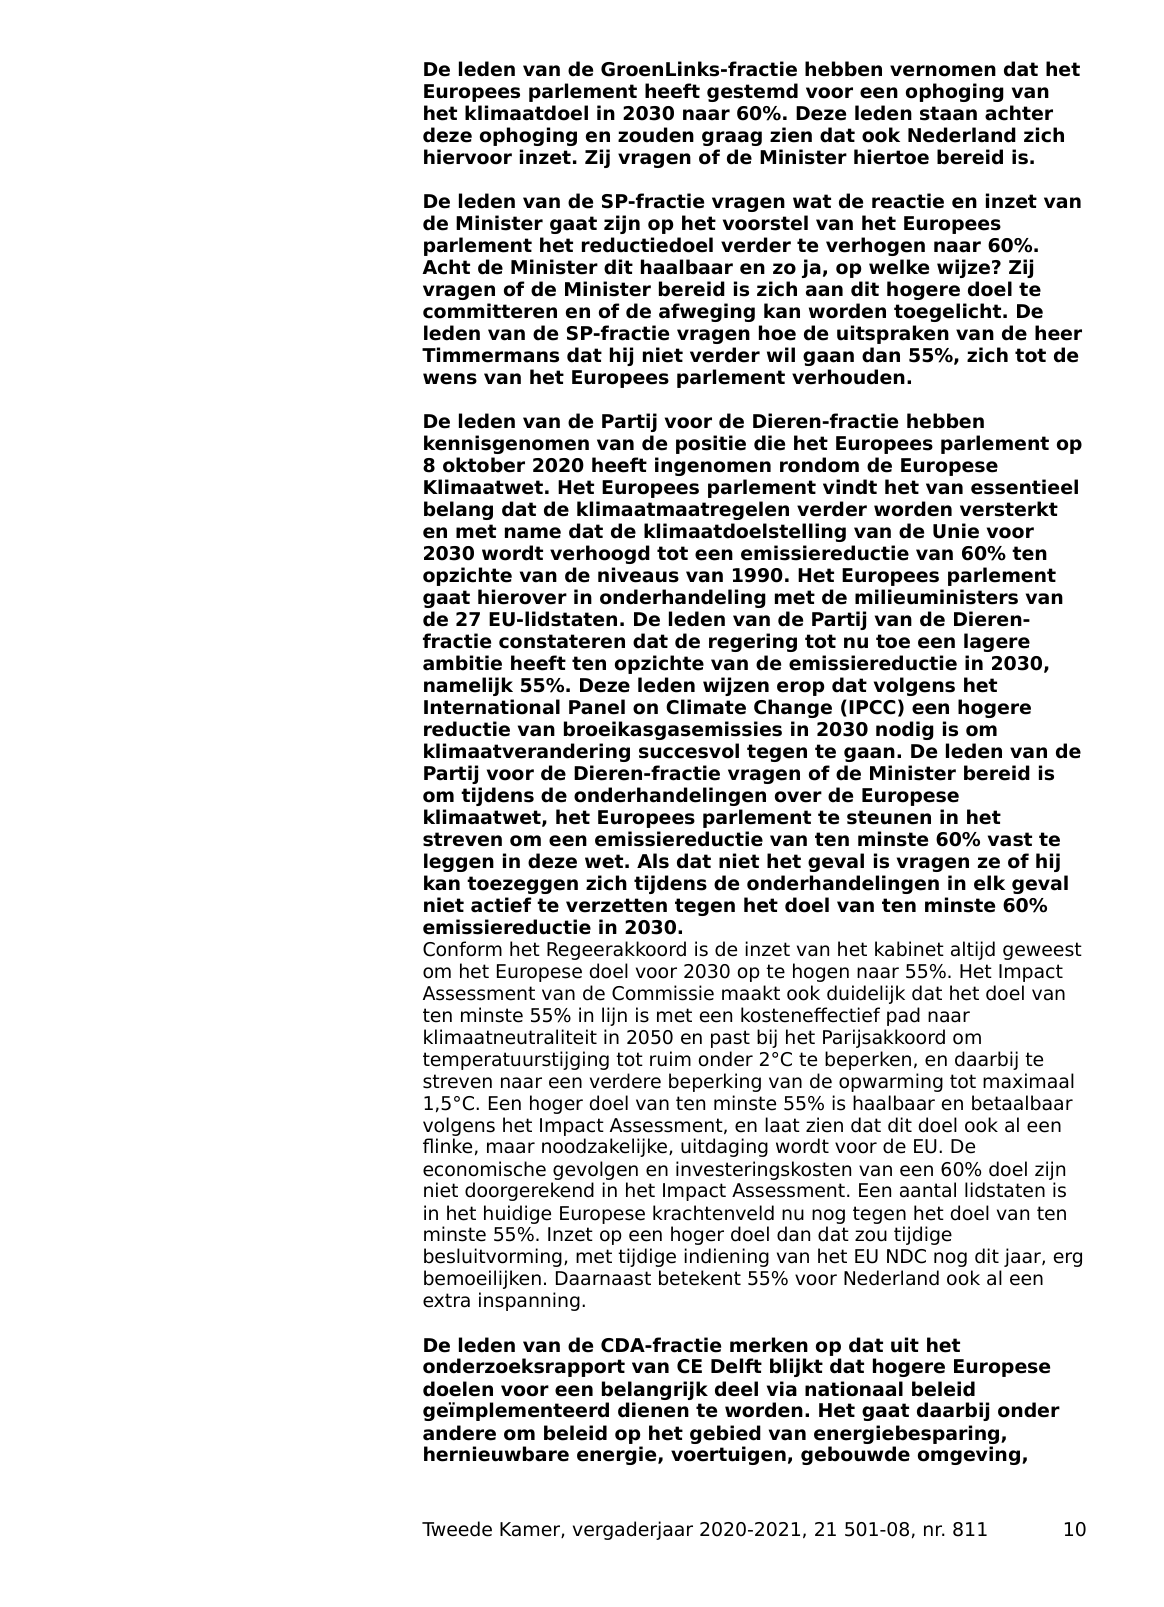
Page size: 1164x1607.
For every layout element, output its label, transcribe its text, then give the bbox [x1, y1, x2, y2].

text De leden van de GroenLinks-fractie hebben vernomen dat het Europees parlement heeft gestemd voor een ophoging van het klimaatdoel in 2030 naar 60%. Deze leden staan achter deze ophoging en zouden graag zien dat ook Nederland zich hiervoor inzet. Zij vragen of de Minister hiertoe bereid is. [422, 59, 1087, 169]
text De leden van de CDA-fractie merken op dat uit het onderzoeksrapport van CE Delft blijkt dat hogere Europese doelen voor een belangrijk deel via nationaal beleid geïmplementeerd dienen te worden. Het gaat daarbij onder andere om beleid op het gebied van energiebesparing, hernieuwbare energie, voertuigen, gebouwde omgeving, [422, 1334, 1087, 1466]
text De leden van de Partij voor de Dieren-fractie hebben kennisgenomen van de positie die het Europees parlement op 8 oktober 2020 heeft ingenomen rondom de Europese Klimaatwet. Het Europees parlement vindt het van essentieel belang dat de klimaatmaatregelen verder worden versterkt en met name dat de klimaatdoelstelling van de Unie voor 2030 wordt verhoogd tot een emissiereductie van 60% ten opzichte van de niveaus van 1990. Het Europees parlement gaat hierover in onderhandeling met de milieuministers van de 27 EU-lidstaten. De leden van de Partij van de Dieren-fractie constateren dat de regering tot nu toe een lagere ambitie heeft ten opzichte van de emissiereductie in 2030, namelijk 55%. Deze leden wijzen erop dat volgens het International Panel on Climate Change (IPCC) een hogere reductie van broeikasgasemissies in 2030 nodig is om klimaatverandering succesvol tegen te gaan. De leden van de Partij voor de Dieren-fractie vragen of de Minister bereid is om tijdens de onderhandelingen over de Europese klimaatwet, het Europees parlement te steunen in het streven om een emissiereductie van ten minste 60% vast te leggen in deze wet. Als dat niet het geval is vragen ze of hij kan toezeggen zich tijdens de onderhandelingen in elk geval niet actief te verzetten tegen het doel van ten minste 60% emissiereductie in 2030. [422, 411, 1087, 939]
text Conform het Regeerakkoord is de inzet van het kabinet altijd geweest om het Europese doel voor 2030 op te hogen naar 55%. Het Impact Assessment van de Commissie maakt ook duidelijk dat het doel van ten minste 55% in lijn is met een kosteneffectief pad naar klimaatneutraliteit in 2050 en past bij het Parijsakkoord om temperatuurstijging tot ruim onder 2°C te beperken, en daarbij te streven naar een verdere beperking van de opwarming tot maximaal 1,5°C. Een hoger doel van ten minste 55% is haalbaar en betaalbaar volgens het Impact Assessment, en laat zien dat dit doel ook al een flinke, maar noodzakelijke, uitdaging wordt voor de EU. De economische gevolgen en investeringskosten van een 60% doel zijn niet doorgerekend in het Impact Assessment. Een aantal lidstaten is in het huidige Europese krachtenveld nu nog tegen het doel van ten minste 55%. Inzet op een hoger doel dan dat zou tijdige besluitvorming, met tijdige indiening van het EU NDC nog dit jaar, erg bemoeilijken. Daarnaast betekent 55% voor Nederland ook al een extra inspanning. [422, 939, 1087, 1312]
text De leden van de SP-fractie vragen wat de reactie en inzet van de Minister gaat zijn op het voorstel van het Europees parlement het reductiedoel verder te verhogen naar 60%. Acht de Minister dit haalbaar en zo ja, op welke wijze? Zij vragen of de Minister bereid is zich aan dit hogere doel te committeren en of de afweging kan worden toegelicht. De leden van de SP-fractie vragen hoe de uitspraken van de heer Timmermans dat hij niet verder wil gaan dan 55%, zich tot de wens van het Europees parlement verhouden. [422, 191, 1087, 389]
